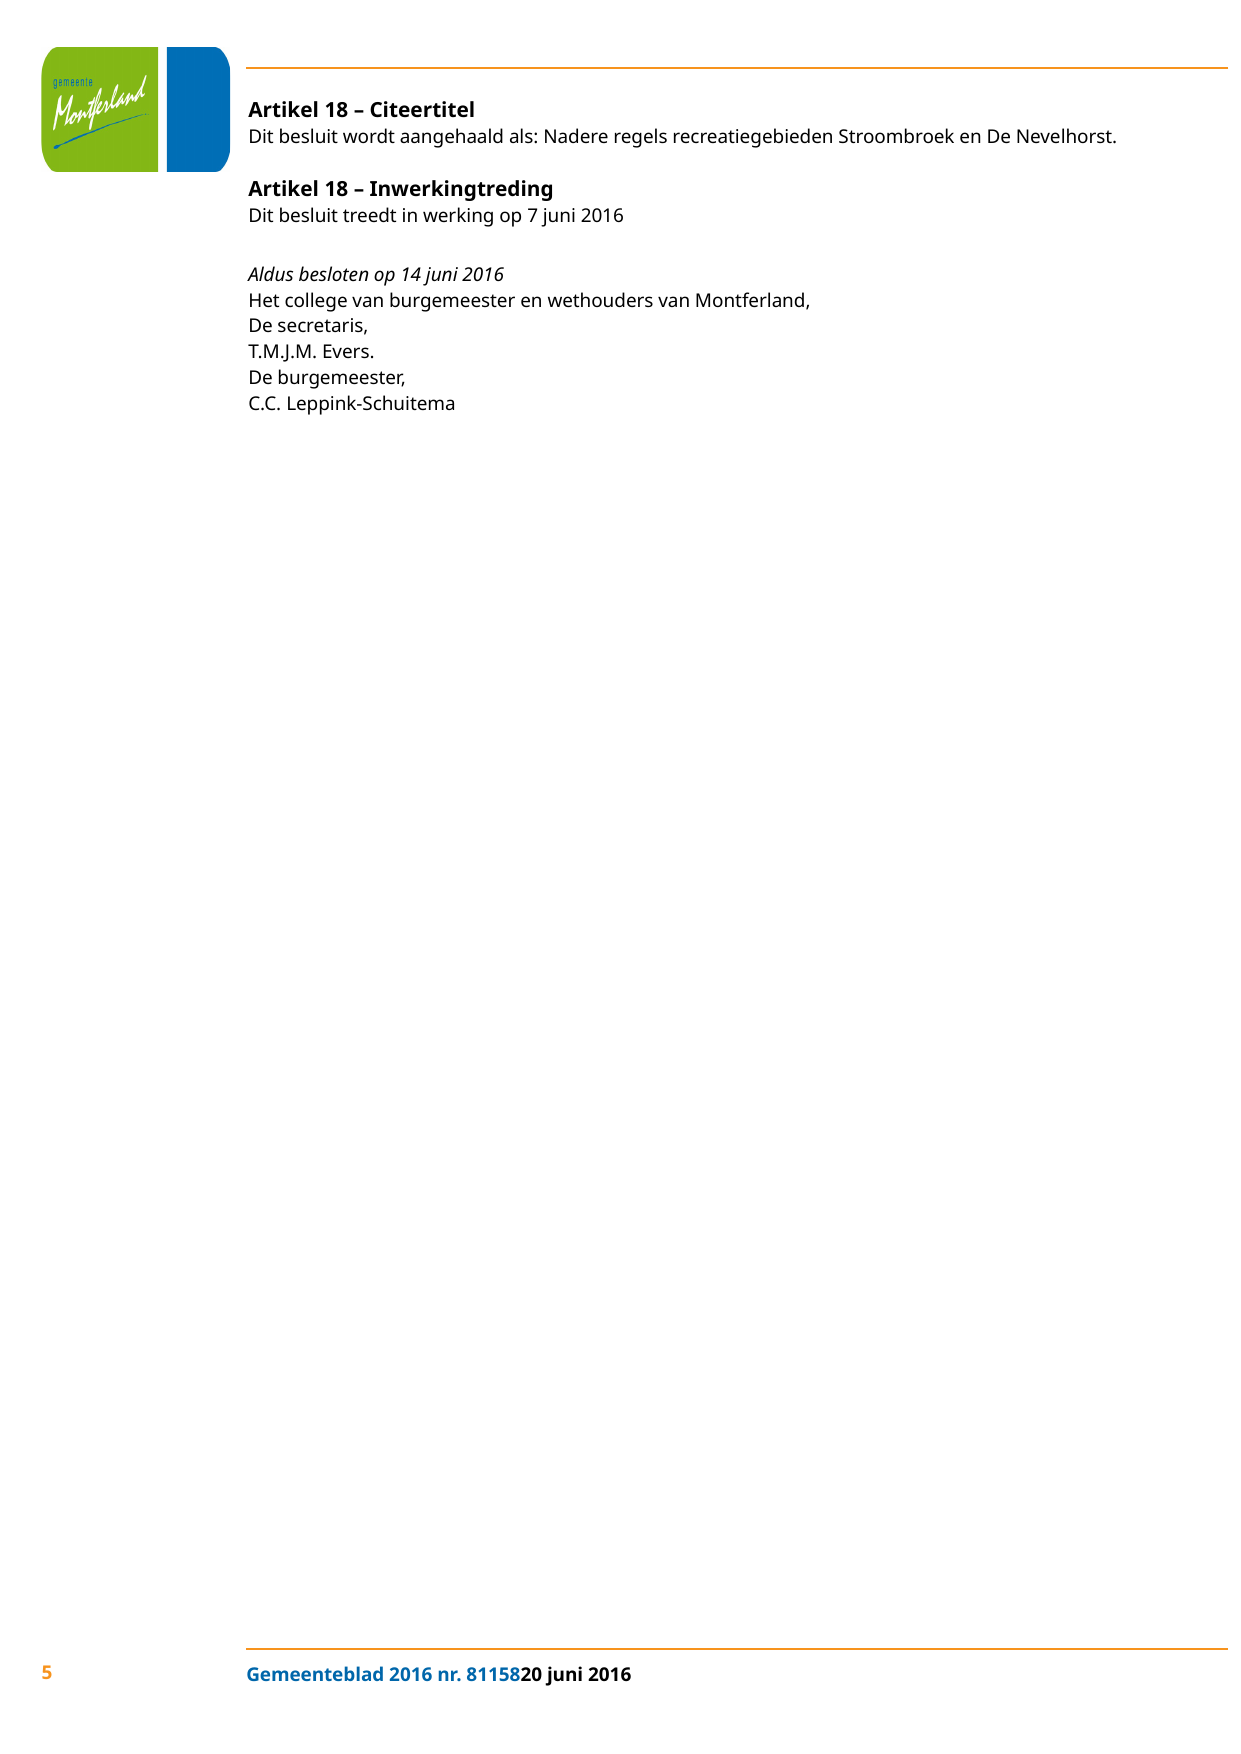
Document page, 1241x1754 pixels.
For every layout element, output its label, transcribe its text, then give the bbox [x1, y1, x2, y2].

text De burgemeester, [248, 364, 1152, 390]
text Artikel 18 – Inwerkingtreding [248, 174, 1152, 202]
text Dit besluit treedt in werking op 7 juni 2016 [248, 202, 1152, 228]
text T.M.J.M. Evers. [248, 338, 1152, 364]
text De secretaris, [248, 313, 1152, 338]
text Dit besluit wordt aangehaald als: Nadere regels recreatiegebieden Stroombroek en De Nevelhorst. [248, 123, 1152, 149]
picture [41, 47, 231, 172]
text Aldus besloten op 14 juni 2016 [248, 261, 1152, 287]
text Het college van burgemeester en wethouders van Montferland, [248, 287, 1152, 313]
text Artikel 18 – Citeertitel [248, 95, 1152, 123]
text C.C. Leppink-Schuitema [248, 390, 1152, 416]
